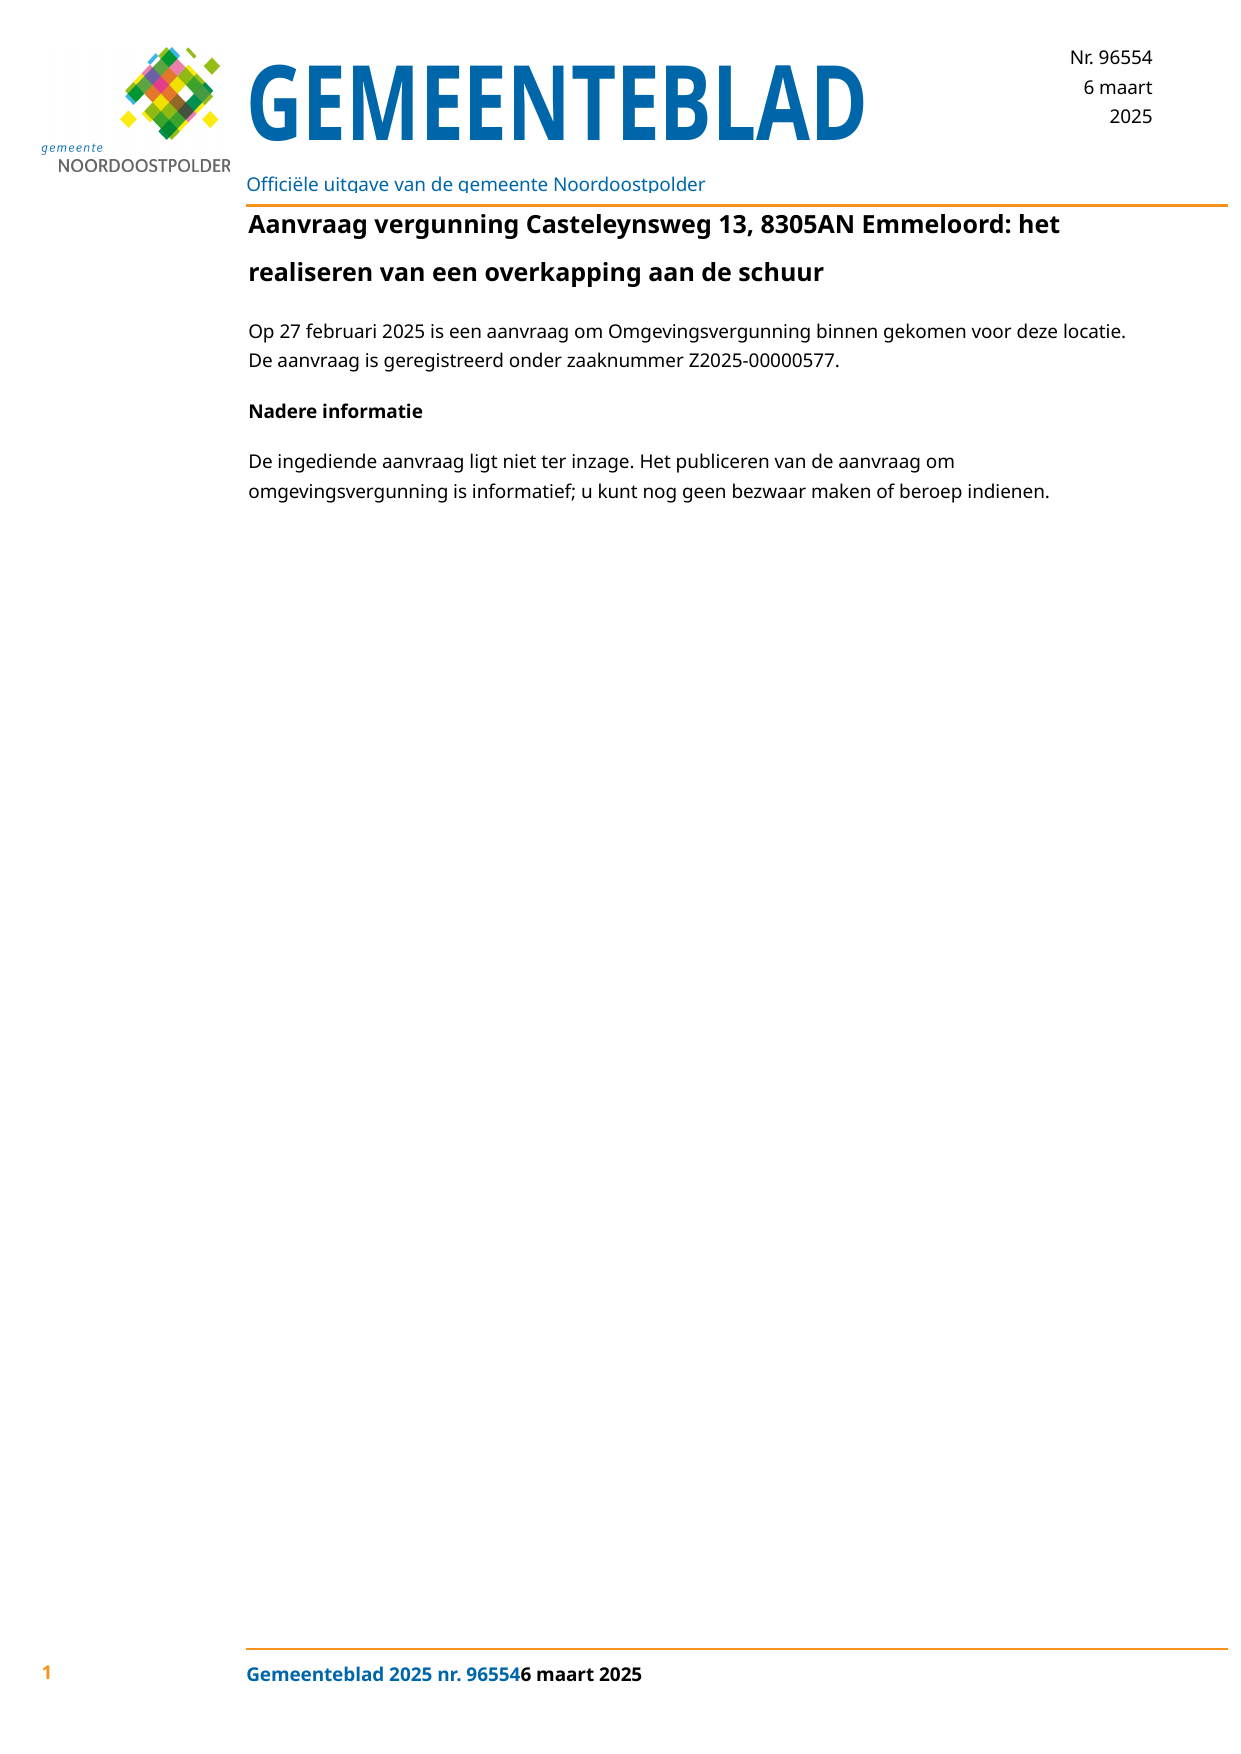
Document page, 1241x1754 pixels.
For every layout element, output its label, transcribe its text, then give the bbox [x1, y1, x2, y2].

picture [41, 47, 231, 172]
text Aanvraag vergunning Casteleynsweg 13, 8305AN Emmeloord: het realiseren van een overkapping aan de schuur [248, 207, 1152, 288]
text Op 27 februari 2025 is een aanvraag om Omgevingsvergunning binnen gekomen voor deze locatie. De aanvraag is geregistreerd onder zaaknummer Z2025-00000577. [248, 318, 1152, 373]
text De ingediende aanvraag ligt niet ter inzage. Het publiceren van de aanvraag om omgevingsvergunning is informatief; u kunt nog geen bezwaar maken of beroep indienen. [248, 448, 1152, 504]
text Nadere informatie [248, 398, 1152, 424]
